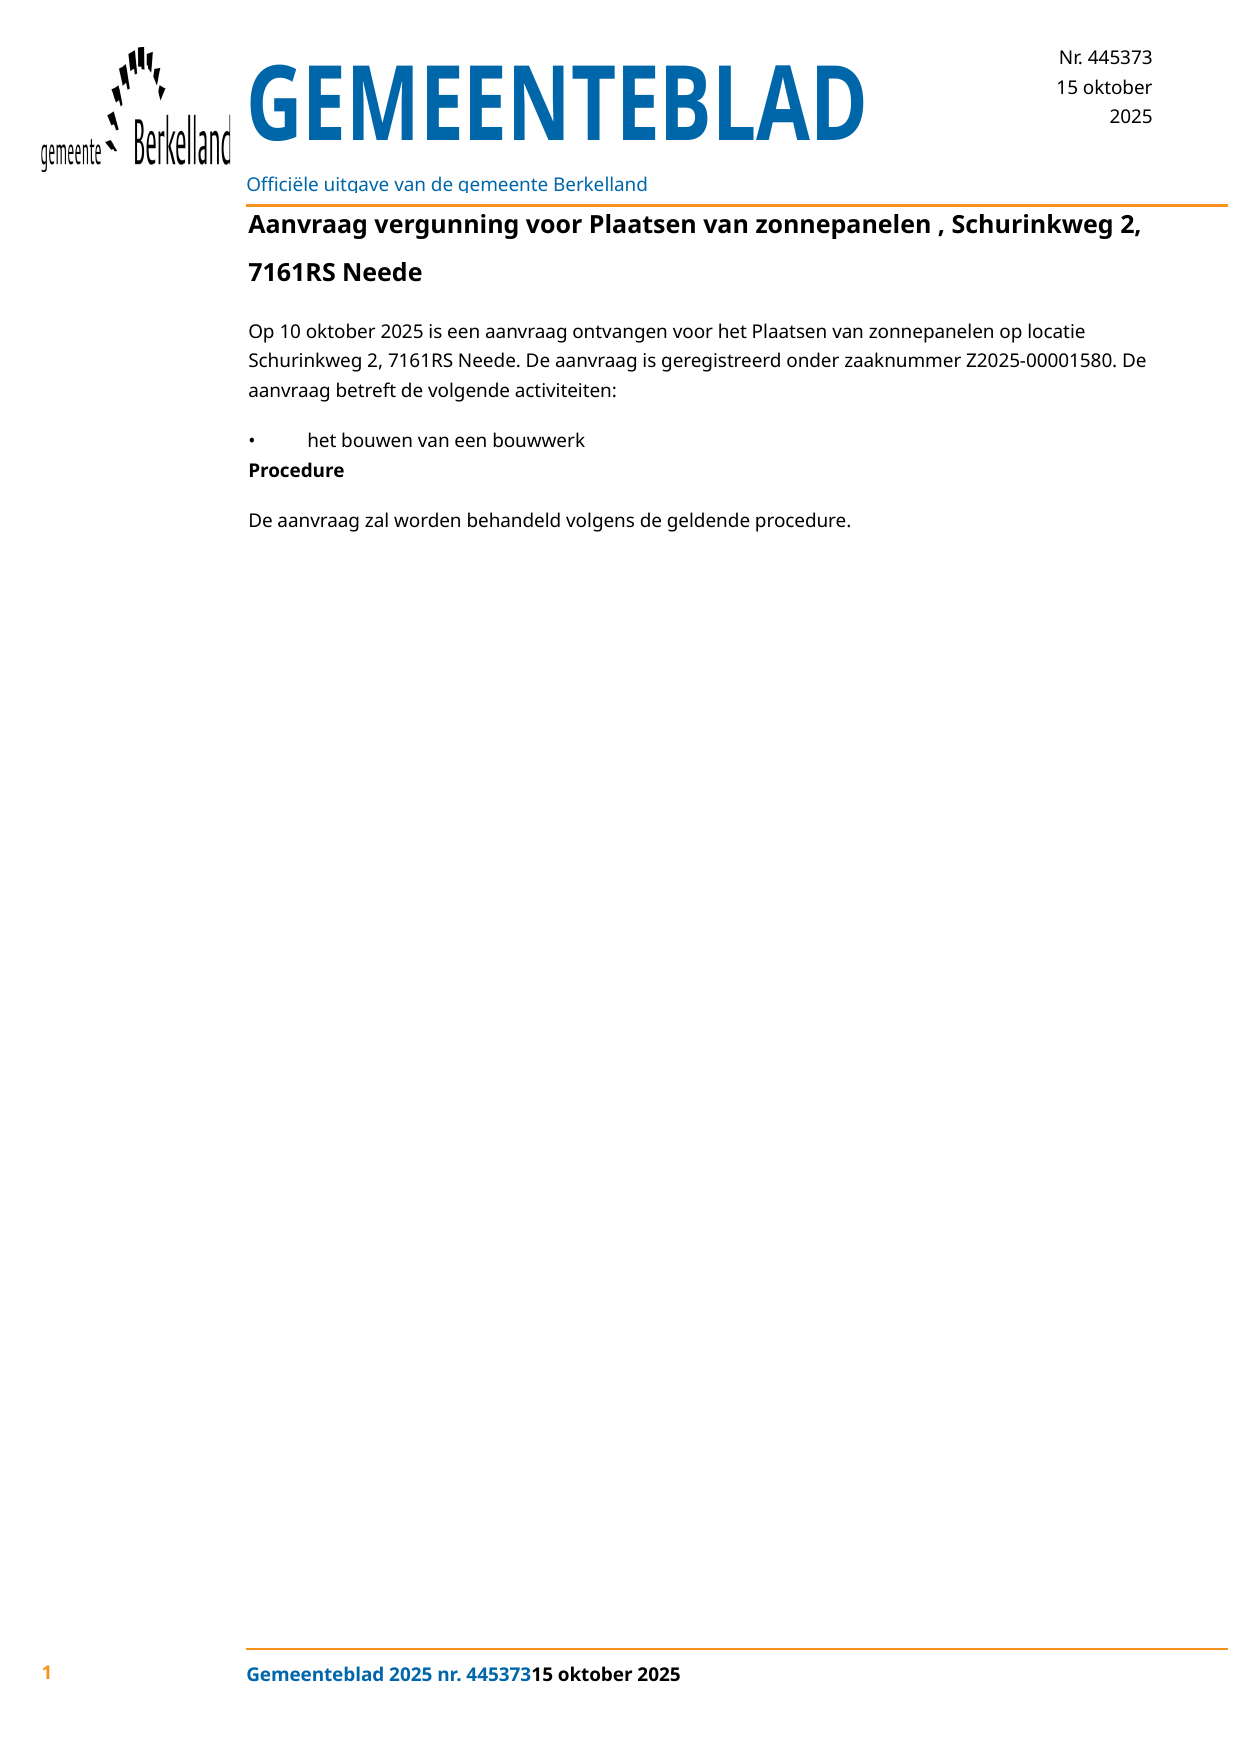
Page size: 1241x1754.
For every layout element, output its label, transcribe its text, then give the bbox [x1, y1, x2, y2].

text Aanvraag vergunning voor Plaatsen van zonnepanelen , Schurinkweg 2, 7161RS Neede [248, 207, 1152, 288]
picture [41, 47, 231, 172]
list het bouwen van een bouwwerk [248, 427, 1152, 453]
text Op 10 oktober 2025 is een aanvraag ontvangen voor het Plaatsen van zonnepanelen op locatie Schurinkweg 2, 7161RS Neede. De aanvraag is geregistreerd onder zaaknummer Z2025-00001580. De aanvraag betreft de volgende activiteiten: [248, 318, 1152, 403]
text Procedure [248, 457, 1152, 483]
text De aanvraag zal worden behandeld volgens de geldende procedure. [248, 507, 1152, 533]
